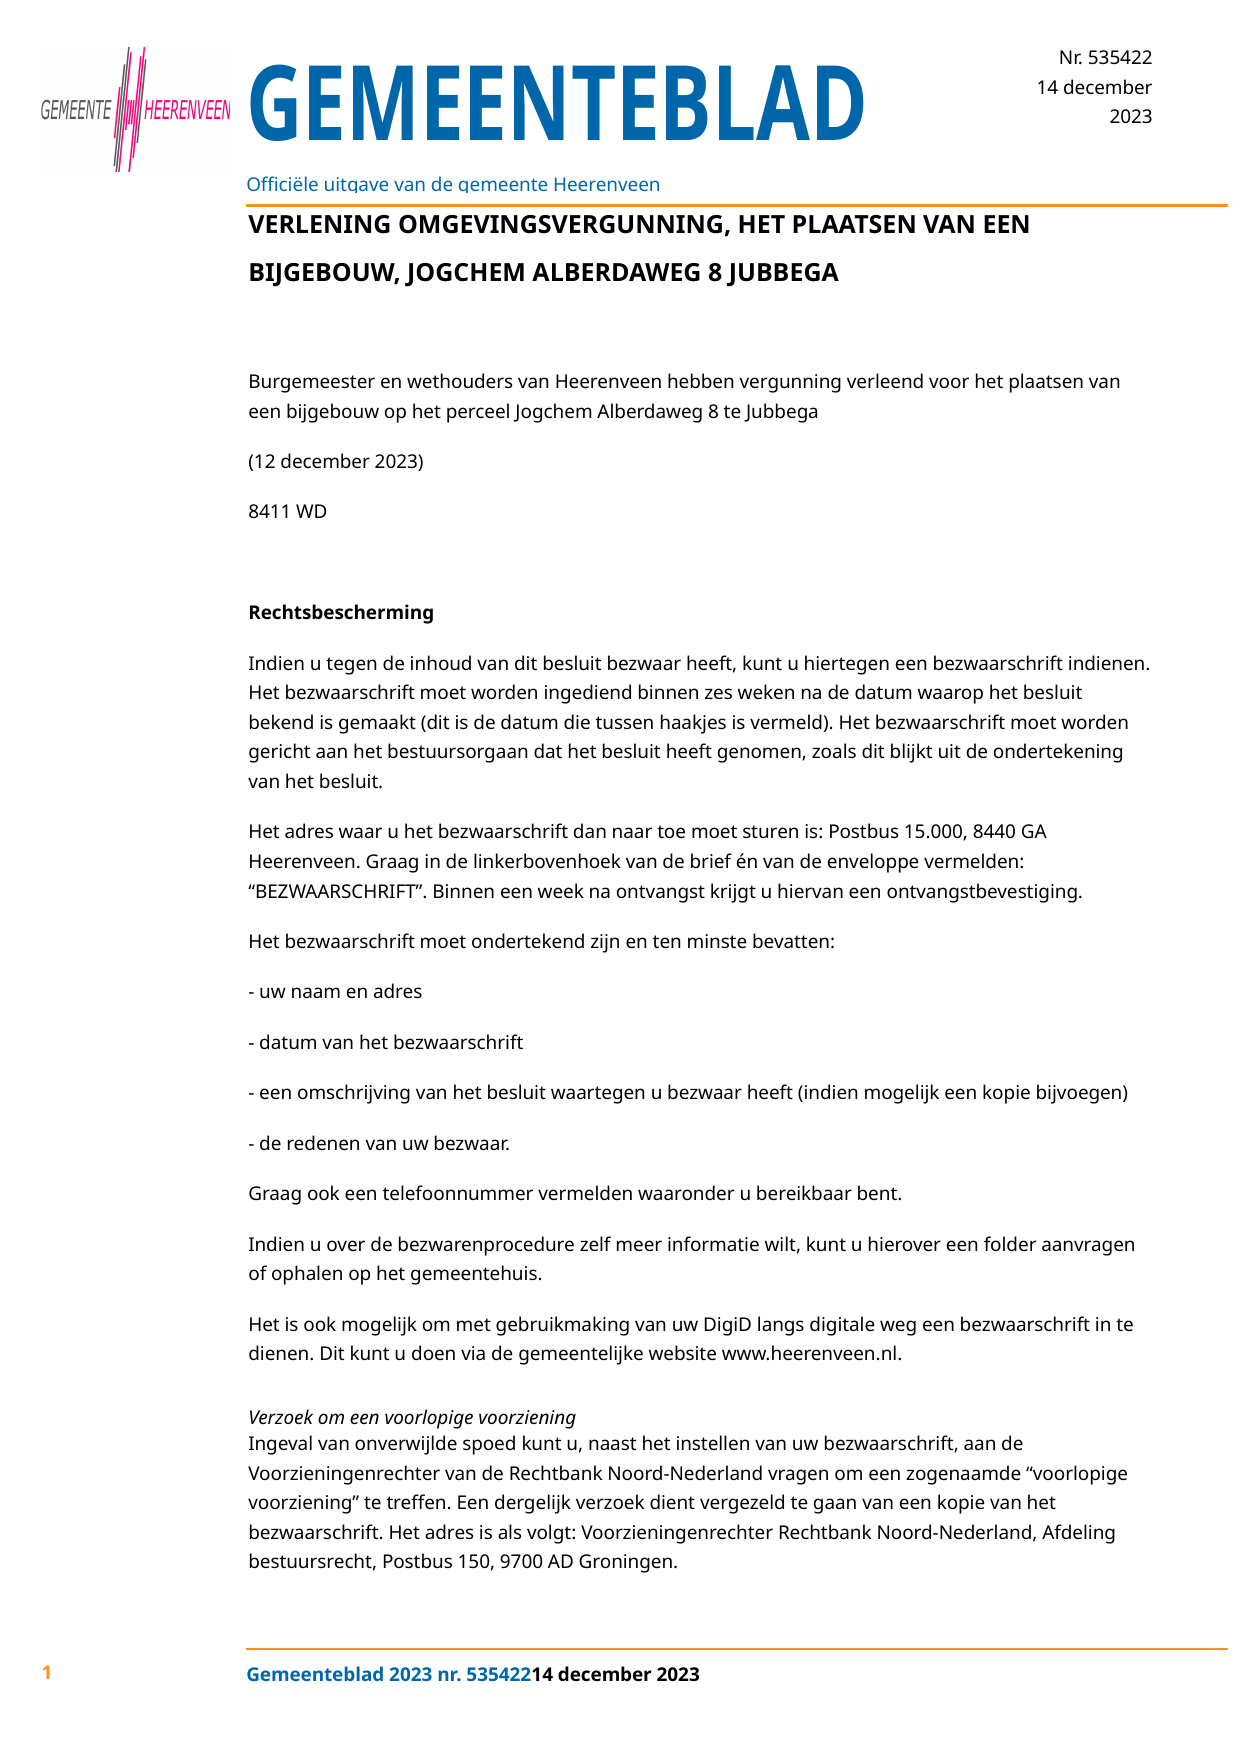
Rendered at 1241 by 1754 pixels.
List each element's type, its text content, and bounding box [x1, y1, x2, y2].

text Rechtsbescherming [248, 599, 1152, 625]
text Het bezwaarschrift moet ondertekend zijn en ten minste bevatten: [248, 928, 1152, 954]
text (12 december 2023) [248, 448, 1152, 474]
text 8411 WD [248, 499, 1152, 524]
text Indien u tegen de inhoud van dit besluit bezwaar heeft, kunt u hiertegen een bezwaarschrift indienen. Het bezwaarschrift moet worden ingediend binnen zes weken na de datum waarop het besluit bekend is gemaakt (dit is de datum die tussen haakjes is vermeld). Het bezwaarschrift moet worden gericht aan het bestuursorgaan dat het besluit heeft genomen, zoals dit blijkt uit de ondertekening van het besluit. [248, 650, 1152, 794]
text - de redenen van uw bezwaar. [248, 1130, 1152, 1156]
text Het is ook mogelijk om met gebruikmaking van uw DigiD langs digitale weg een bezwaarschrift in te dienen. Dit kunt u doen via de gemeentelijke website www.heerenveen.nl. [248, 1311, 1152, 1366]
text - een omschrijving van het besluit waartegen u bezwaar heeft (indien mogelijk een kopie bijvoegen) [248, 1079, 1152, 1105]
text Het adres waar u het bezwaarschrift dan naar toe moet sturen is: Postbus 15.000, 8440 GA Heerenveen. Graag in de linkerbovenhoek van de brief én van de enveloppe vermelden: “BEZWAARSCHRIFT”. Binnen een week na ontvangst krijgt u hiervan een ontvangstbevestiging. [248, 819, 1152, 904]
text Ingeval van onverwijlde spoed kunt u, naast het instellen van uw bezwaarschrift, aan de Voorzieningenrechter van de Rechtbank Noord-Nederland vragen om een zogenaamde “voorlopige voorziening” te treffen. Een dergelijk verzoek dient vergezeld te gaan van een kopie van het bezwaarschrift. Het adres is als volgt: Voorzieningenrechter Rechtbank Noord-Nederland, Afdeling bestuursrecht, Postbus 150, 9700 AD Groningen. [248, 1430, 1152, 1574]
text - uw naam en adres [248, 979, 1152, 1004]
text Burgemeester en wethouders van Heerenveen hebben vergunning verleend voor het plaatsen van een bijgebouw op het perceel Jogchem Alberdaweg 8 te Jubbega [248, 368, 1152, 424]
text VERLENING OMGEVINGSVERGUNNING, HET PLAATSEN VAN EEN BIJGEBOUW, JOGCHEM ALBERDAWEG 8 JUBBEGA [248, 207, 1152, 288]
text Verzoek om een voorlopige voorziening [248, 1404, 1152, 1430]
text - datum van het bezwaarschrift [248, 1029, 1152, 1055]
text Indien u over de bezwarenprocedure zelf meer informatie wilt, kunt u hierover een folder aanvragen of ophalen op het gemeentehuis. [248, 1231, 1152, 1286]
picture [41, 47, 231, 172]
text Graag ook een telefoonnummer vermelden waaronder u bereikbaar bent. [248, 1180, 1152, 1206]
